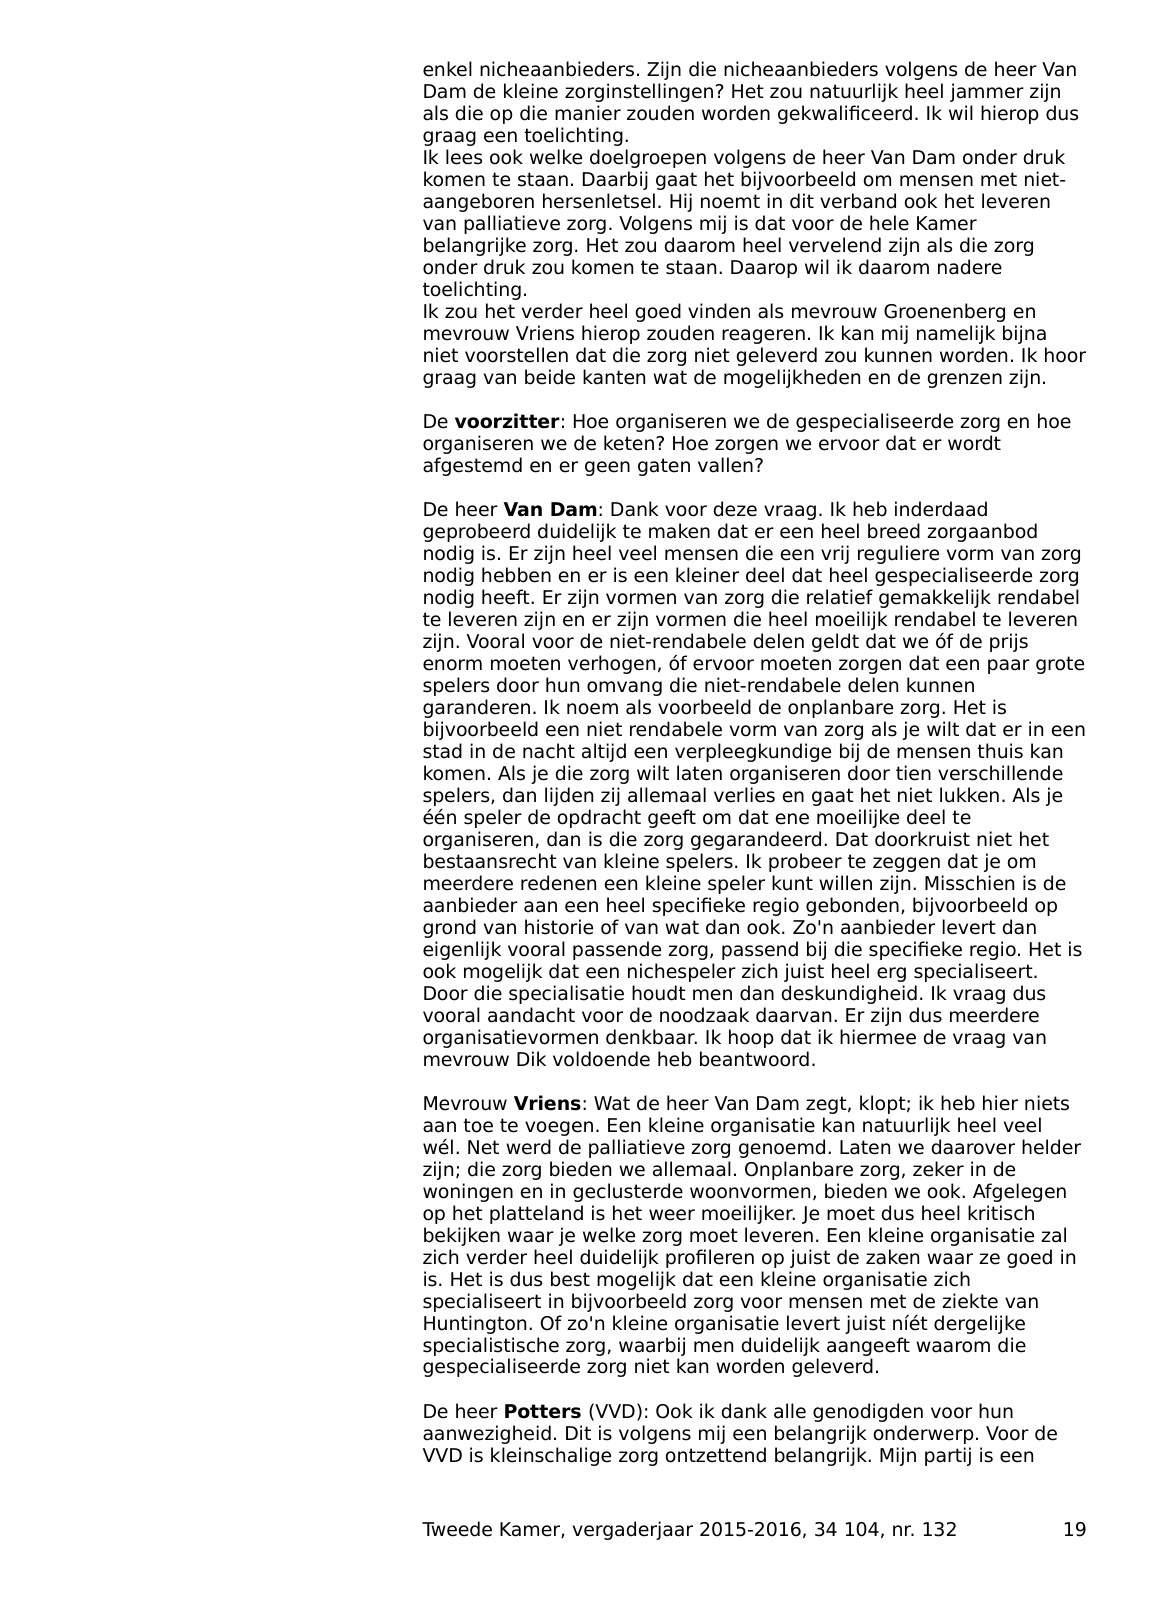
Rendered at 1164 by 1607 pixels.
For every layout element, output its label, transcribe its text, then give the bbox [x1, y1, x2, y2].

text De heer Potters (VVD): Ook ik dank alle genodigden voor hun aanwezigheid. Dit is volgens mij een belangrijk onderwerp. Voor de VVD is kleinschalige zorg ontzettend belangrijk. Mijn partij is een [422, 1401, 1087, 1467]
text Mevrouw Vriens: Wat de heer Van Dam zegt, klopt; ik heb hier niets aan toe te voegen. Een kleine organisatie kan natuurlijk heel veel wél. Net werd de palliatieve zorg genoemd. Laten we daarover helder zijn; die zorg bieden we allemaal. Onplanbare zorg, zeker in de woningen en in geclusterde woonvormen, bieden we ook. Afgelegen op het platteland is het weer moeilijker. Je moet dus heel kritisch bekijken waar je welke zorg moet leveren. Een kleine organisatie zal zich verder heel duidelijk profileren op juist de zaken waar ze goed in is. Het is dus best mogelijk dat een kleine organisatie zich specialiseert in bijvoorbeeld zorg voor mensen met de ziekte van Huntington. Of zo'n kleine organisatie levert juist níét dergelijke specialistische zorg, waarbij men duidelijk aangeeft waarom die gespecialiseerde zorg niet kan worden geleverd. [422, 1093, 1087, 1378]
text Ik lees ook welke doelgroepen volgens de heer Van Dam onder druk komen te staan. Daarbij gaat het bijvoorbeeld om mensen met niet-aangeboren hersenletsel. Hij noemt in dit verband ook het leveren van palliatieve zorg. Volgens mij is dat voor de hele Kamer belangrijke zorg. Het zou daarom heel vervelend zijn als die zorg onder druk zou komen te staan. Daarop wil ik daarom nadere toelichting. [422, 147, 1087, 301]
text De voorzitter: Hoe organiseren we de gespecialiseerde zorg en hoe organiseren we de keten? Hoe zorgen we ervoor dat er wordt afgestemd en er geen gaten vallen? [422, 411, 1087, 477]
text enkel nicheaanbieders. Zijn die nicheaanbieders volgens de heer Van Dam de kleine zorginstellingen? Het zou natuurlijk heel jammer zijn als die op die manier zouden worden gekwalificeerd. Ik wil hierop dus graag een toelichting. [422, 59, 1087, 147]
text Ik zou het verder heel goed vinden als mevrouw Groenenberg en mevrouw Vriens hierop zouden reageren. Ik kan mij namelijk bijna niet voorstellen dat die zorg niet geleverd zou kunnen worden. Ik hoor graag van beide kanten wat de mogelijkheden en de grenzen zijn. [422, 301, 1087, 389]
text De heer Van Dam: Dank voor deze vraag. Ik heb inderdaad geprobeerd duidelijk te maken dat er een heel breed zorgaanbod nodig is. Er zijn heel veel mensen die een vrij reguliere vorm van zorg nodig hebben en er is een kleiner deel dat heel gespecialiseerde zorg nodig heeft. Er zijn vormen van zorg die relatief gemakkelijk rendabel te leveren zijn en er zijn vormen die heel moeilijk rendabel te leveren zijn. Vooral voor de niet-rendabele delen geldt dat we óf de prijs enorm moeten verhogen, óf ervoor moeten zorgen dat een paar grote spelers door hun omvang die niet-rendabele delen kunnen garanderen. Ik noem als voorbeeld de onplanbare zorg. Het is bijvoorbeeld een niet rendabele vorm van zorg als je wilt dat er in een stad in de nacht altijd een verpleegkundige bij de mensen thuis kan komen. Als je die zorg wilt laten organiseren door tien verschillende spelers, dan lijden zij allemaal verlies en gaat het niet lukken. Als je één speler de opdracht geeft om dat ene moeilijke deel te organiseren, dan is die zorg gegarandeerd. Dat doorkruist niet het bestaansrecht van kleine spelers. Ik probeer te zeggen dat je om meerdere redenen een kleine speler kunt willen zijn. Misschien is de aanbieder aan een heel specifieke regio gebonden, bijvoorbeeld op grond van historie of van wat dan ook. Zo'n aanbieder levert dan eigenlijk vooral passende zorg, passend bij die specifieke regio. Het is ook mogelijk dat een nichespeler zich juist heel erg specialiseert. Door die specialisatie houdt men dan deskundigheid. Ik vraag dus vooral aandacht voor de noodzaak daarvan. Er zijn dus meerdere organisatievormen denkbaar. Ik hoop dat ik hiermee de vraag van mevrouw Dik voldoende heb beantwoord. [422, 499, 1087, 1071]
